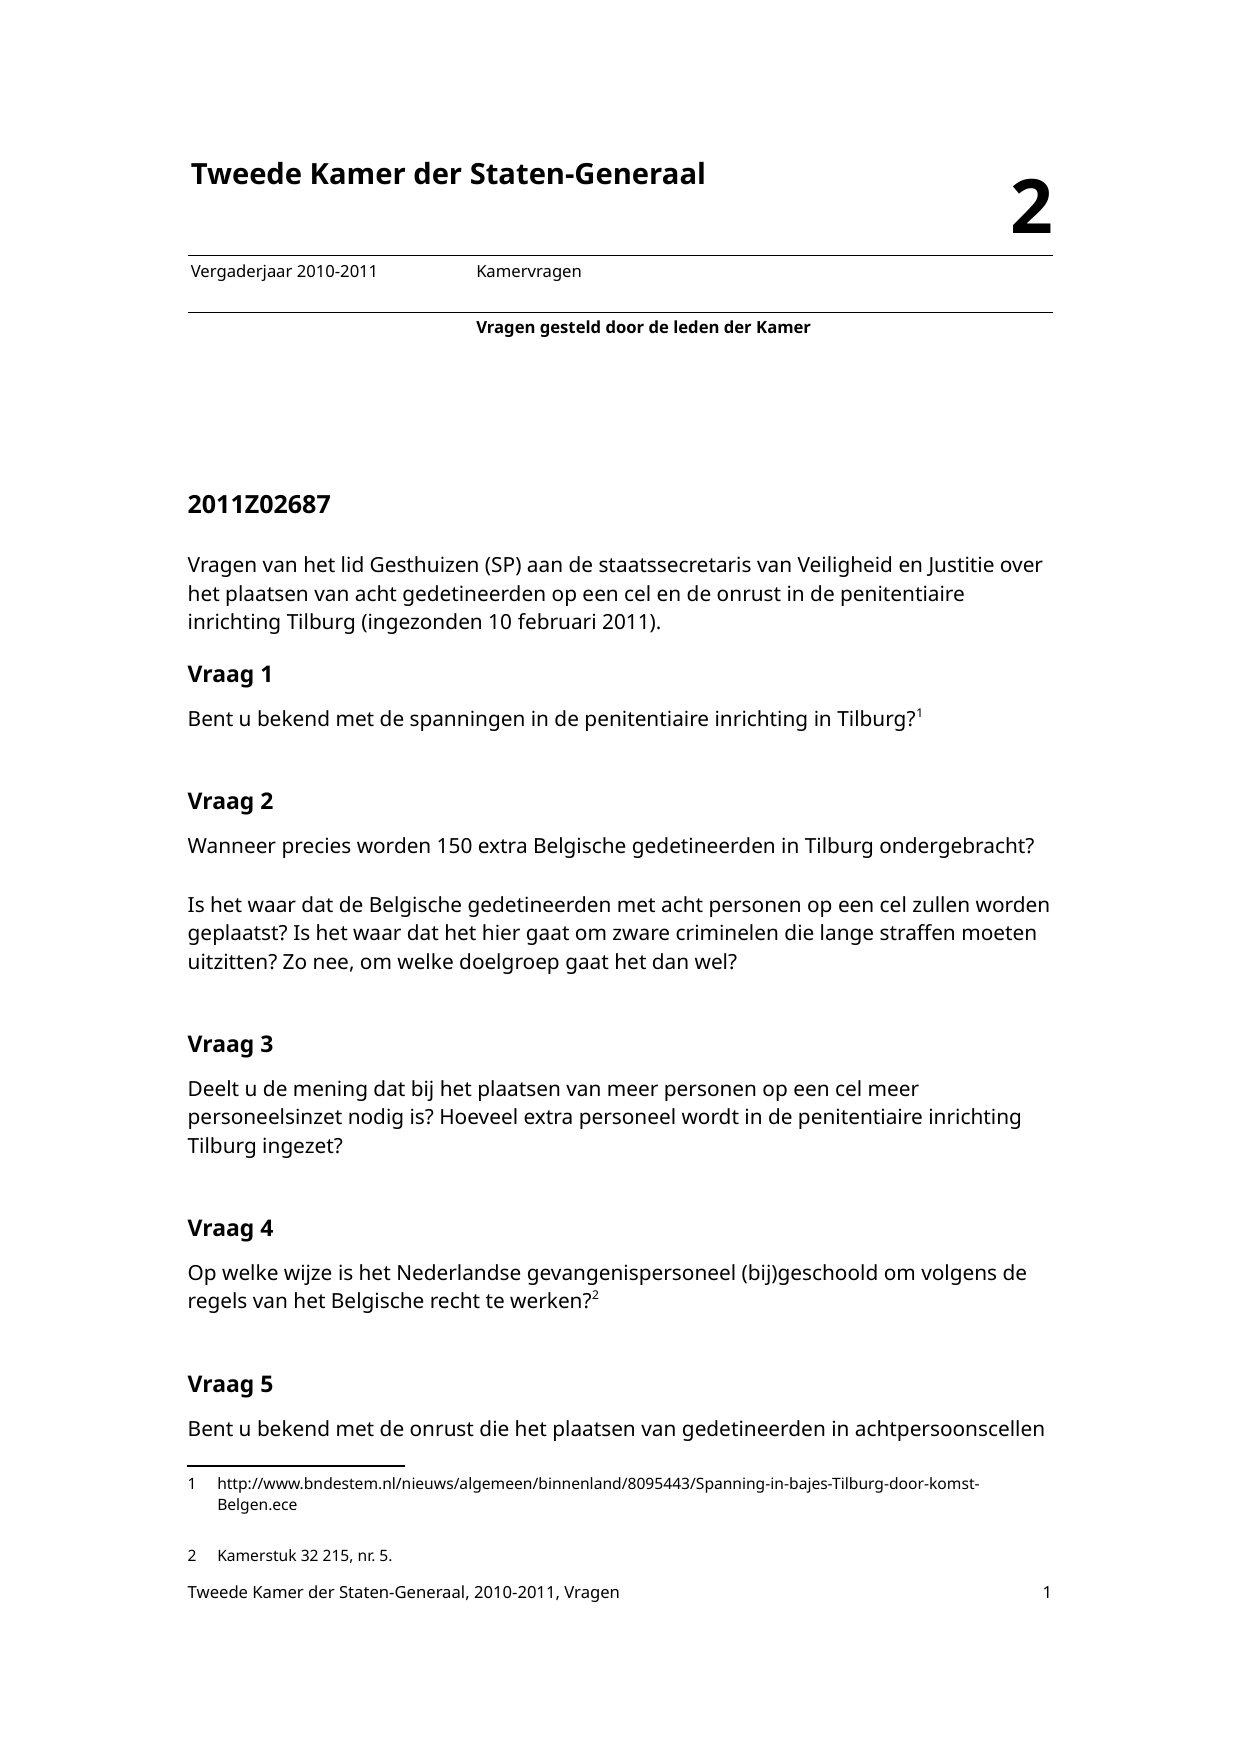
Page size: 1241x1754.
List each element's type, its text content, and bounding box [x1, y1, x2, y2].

table_cell [188, 313, 473, 339]
text Kamerstuk 32 215, nr. 5. [187, 1538, 1053, 1566]
subtitle Vraag 1 [187, 658, 1053, 689]
text Deelt u de mening dat bij het plaatsen van meer personen op een cel meer personeelsinzet nodig is? Hoeveel extra personeel wordt in de penitentiaire inrichting Tilburg ingezet? [187, 1074, 1053, 1159]
text 2011Z02687 [187, 487, 1053, 521]
text Op welke wijze is het Nederlandse gevangenispersoneel (bij)geschoold om volgens de regels van het Belgische recht te werken? [187, 1258, 1053, 1315]
table_cell Kamervragen [473, 256, 1053, 312]
table_cell Vragen gesteld door de leden der Kamer [473, 313, 1053, 339]
text Vragen van het lid Gesthuizen (SP) aan de staatssecretaris van Veiligheid en Justitie over het plaatsen van acht gedetineerden op een cel en de onrust in de penitentiaire inrichting Tilburg (ingezonden 10 februari 2011). [187, 550, 1053, 636]
subtitle Vraag 5 [187, 1367, 1053, 1399]
text Wanneer precies worden 150 extra Belgische gedetineerden in Tilburg ondergebracht? [187, 832, 1053, 860]
text Is het waar dat de Belgische gedetineerden met acht personen op een cel zullen worden geplaatst? Is het waar dat het hier gaat om zware criminelen die lange straffen moeten uitzitten? Zo nee, om welke doelgroep gaat het dan wel? [187, 890, 1053, 975]
text Bent u bekend met de spanningen in de penitentiaire inrichting in Tilburg? [187, 704, 1053, 733]
table_cell Vergaderjaar 2010-2011 [188, 256, 473, 312]
table_header Tweede Kamer der Staten-Generaal [188, 150, 879, 255]
subtitle Vraag 4 [187, 1212, 1053, 1243]
table_header 2 [880, 150, 1053, 255]
subtitle Vraag 2 [187, 785, 1053, 817]
text http://www.bndestem.nl/nieuws/algemeen/binnenland/8095443/Spanning-in-bajes-Tilburg-door-komst-Belgen.ece [187, 1451, 1053, 1508]
subtitle Vraag 3 [187, 1028, 1053, 1059]
text Bent u bekend met de onrust die het plaatsen van gedetineerden in achtpersoonscellen [187, 1414, 1053, 1442]
